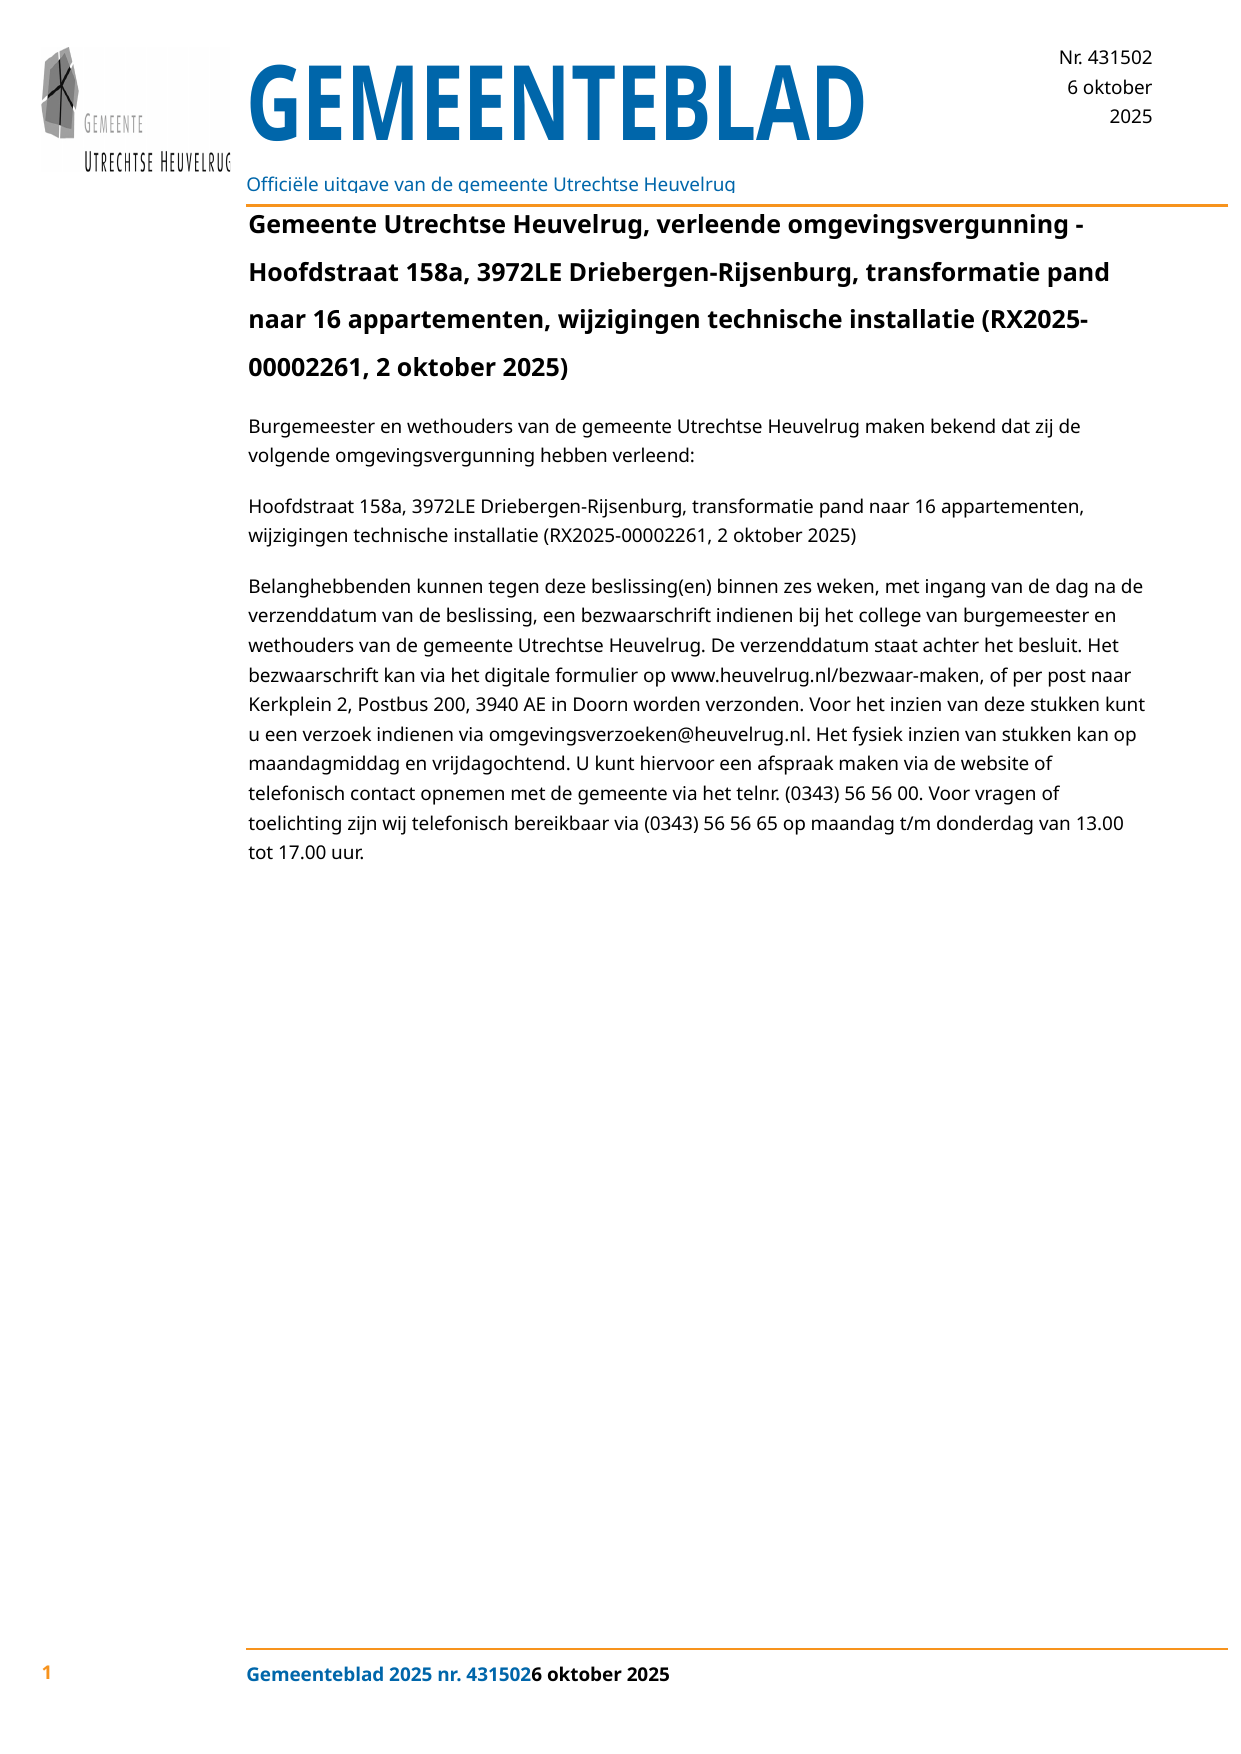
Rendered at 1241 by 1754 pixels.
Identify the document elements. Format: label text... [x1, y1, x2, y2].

text Burgemeester en wethouders van de gemeente Utrechtse Heuvelrug maken bekend dat zij de volgende omgevingsvergunning hebben verleend: [248, 413, 1152, 468]
text Belanghebbenden kunnen tegen deze beslissing(en) binnen zes weken, met ingang van de dag na de verzenddatum van de beslissing, een bezwaarschrift indienen bij het college van burgemeester en wethouders van de gemeente Utrechtse Heuvelrug. De verzenddatum staat achter het besluit. Het bezwaarschrift kan via het digitale formulier op www.heuvelrug.nl/bezwaar-maken, of per post naar Kerkplein 2, Postbus 200, 3940 AE in Doorn worden verzonden. Voor het inzien van deze stukken kunt u een verzoek indienen via omgevingsverzoeken@heuvelrug.nl. Het fysiek inzien van stukken kan op maandagmiddag en vrijdagochtend. U kunt hiervoor een afspraak maken via de website of telefonisch contact opnemen met de gemeente via het telnr. (0343) 56 56 00. Voor vragen of toelichting zijn wij telefonisch bereikbaar via (0343) 56 56 65 op maandag t/m donderdag van 13.00 tot 17.00 uur. [248, 573, 1152, 865]
picture [41, 47, 231, 172]
text Gemeente Utrechtse Heuvelrug, verleende omgevingsvergunning - Hoofdstraat 158a, 3972LE Driebergen-Rijsenburg, transformatie pand naar 16 appartementen, wijzigingen technische installatie (RX2025-00002261, 2 oktober 2025) [248, 207, 1152, 384]
text Hoofdstraat 158a, 3972LE Driebergen-Rijsenburg, transformatie pand naar 16 appartementen, wijzigingen technische installatie (RX2025-00002261, 2 oktober 2025) [248, 493, 1152, 548]
